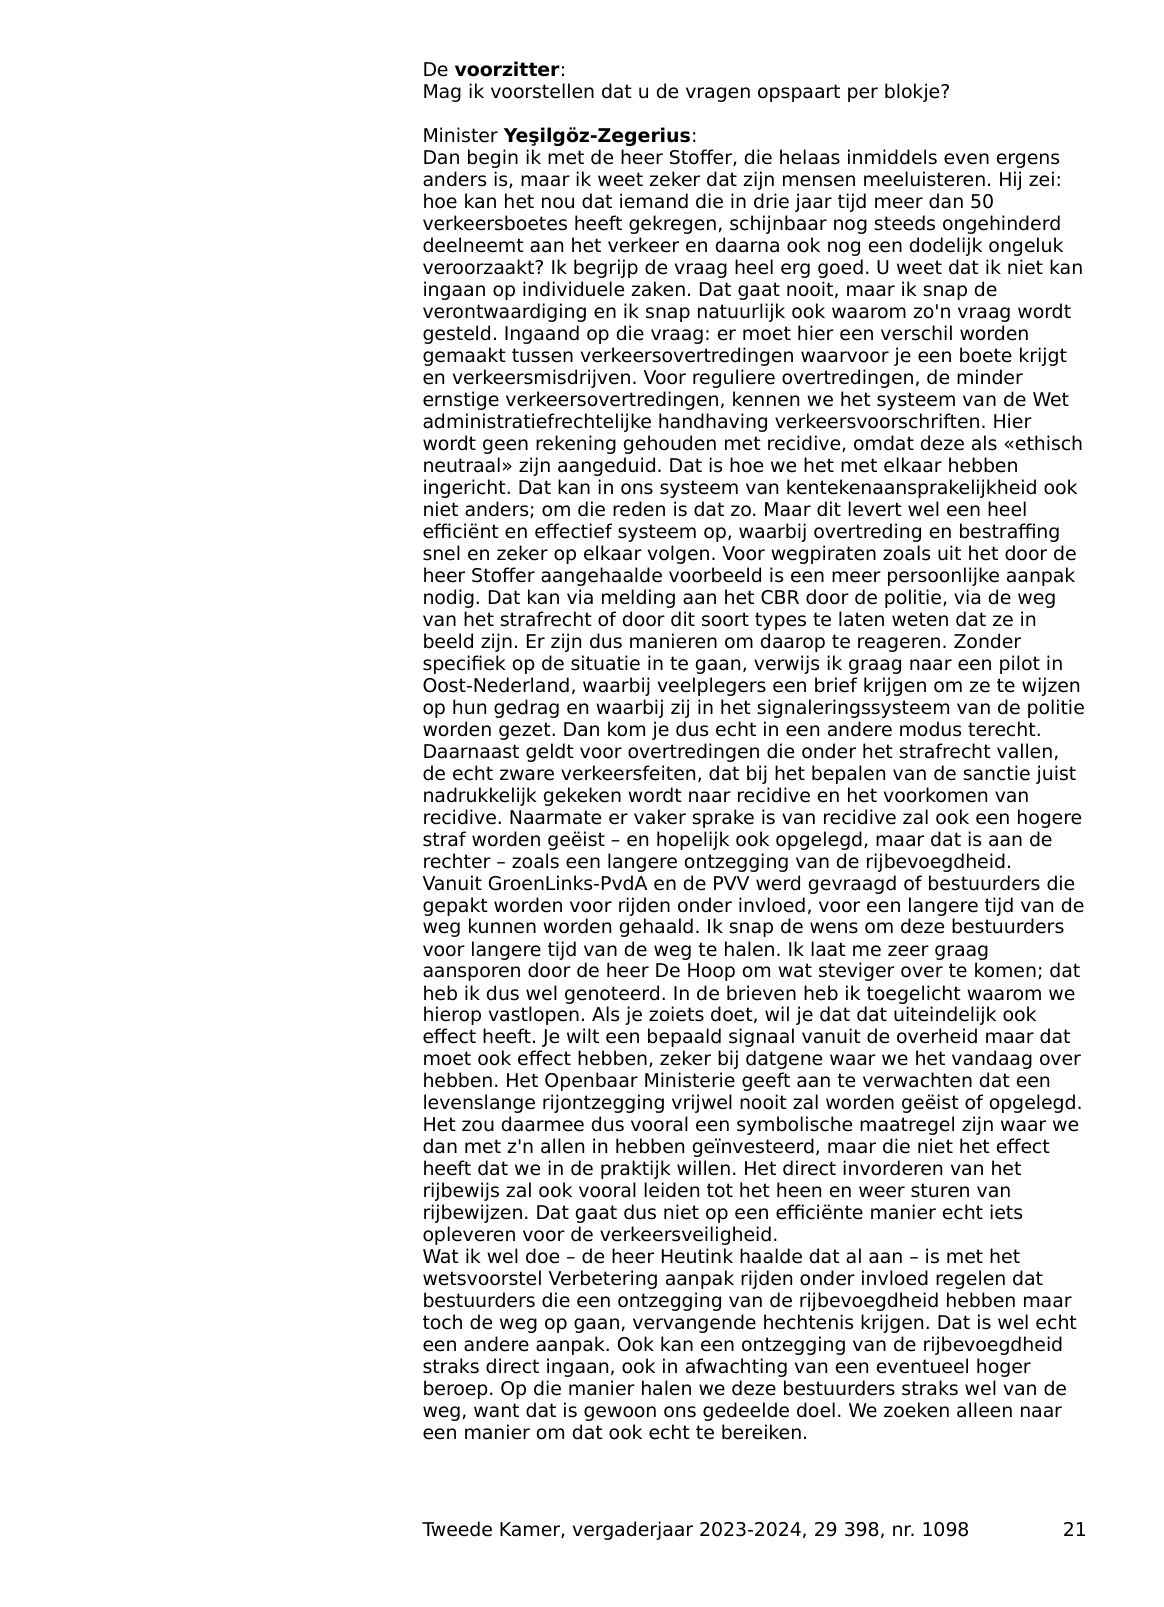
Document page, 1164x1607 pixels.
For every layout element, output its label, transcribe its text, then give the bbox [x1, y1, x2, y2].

text Dan begin ik met de heer Stoffer, die helaas inmiddels even ergens anders is, maar ik weet zeker dat zijn mensen meeluisteren. Hij zei: hoe kan het nou dat iemand die in drie jaar tijd meer dan 50 verkeersboetes heeft gekregen, schijnbaar nog steeds ongehinderd deelneemt aan het verkeer en daarna ook nog een dodelijk ongeluk veroorzaakt? Ik begrijp de vraag heel erg goed. U weet dat ik niet kan ingaan op individuele zaken. Dat gaat nooit, maar ik snap de verontwaardiging en ik snap natuurlijk ook waarom zo'n vraag wordt gesteld. Ingaand op die vraag: er moet hier een verschil worden gemaakt tussen verkeersovertredingen waarvoor je een boete krijgt en verkeersmisdrijven. Voor reguliere overtredingen, de minder ernstige verkeersovertredingen, kennen we het systeem van de Wet administratiefrechtelijke handhaving verkeersvoorschriften. Hier wordt geen rekening gehouden met recidive, omdat deze als «ethisch neutraal» zijn aangeduid. Dat is hoe we het met elkaar hebben ingericht. Dat kan in ons systeem van kentekenaansprakelijkheid ook niet anders; om die reden is dat zo. Maar dit levert wel een heel efficiënt en effectief systeem op, waarbij overtreding en bestraffing snel en zeker op elkaar volgen. Voor wegpiraten zoals uit het door de heer Stoffer aangehaalde voorbeeld is een meer persoonlijke aanpak nodig. Dat kan via melding aan het CBR door de politie, via de weg van het strafrecht of door dit soort types te laten weten dat ze in beeld zijn. Er zijn dus manieren om daarop te reageren. Zonder specifiek op de situatie in te gaan, verwijs ik graag naar een pilot in Oost-Nederland, waarbij veelplegers een brief krijgen om ze te wijzen op hun gedrag en waarbij zij in het signaleringssysteem van de politie worden gezet. Dan kom je dus echt in een andere modus terecht. [422, 147, 1087, 741]
text De voorzitter: [422, 59, 1087, 81]
text Wat ik wel doe – de heer Heutink haalde dat al aan – is met het wetsvoorstel Verbetering aanpak rijden onder invloed regelen dat bestuurders die een ontzegging van de rijbevoegdheid hebben maar toch de weg op gaan, vervangende hechtenis krijgen. Dat is wel echt een andere aanpak. Ook kan een ontzegging van de rijbevoegdheid straks direct ingaan, ook in afwachting van een eventueel hoger beroep. Op die manier halen we deze bestuurders straks wel van de weg, want dat is gewoon ons gedeelde doel. We zoeken alleen naar een manier om dat ook echt te bereiken. [422, 1246, 1087, 1444]
text Vanuit GroenLinks-PvdA en de PVV werd gevraagd of bestuurders die gepakt worden voor rijden onder invloed, voor een langere tijd van de weg kunnen worden gehaald. Ik snap de wens om deze bestuurders voor langere tijd van de weg te halen. Ik laat me zeer graag aansporen door de heer De Hoop om wat steviger over te komen; dat heb ik dus wel genoteerd. In de brieven heb ik toegelicht waarom we hierop vastlopen. Als je zoiets doet, wil je dat dat uiteindelijk ook effect heeft. Je wilt een bepaald signaal vanuit de overheid maar dat moet ook effect hebben, zeker bij datgene waar we het vandaag over hebben. Het Openbaar Ministerie geeft aan te verwachten dat een levenslange rijontzegging vrijwel nooit zal worden geëist of opgelegd. Het zou daarmee dus vooral een symbolische maatregel zijn waar we dan met z'n allen in hebben geïnvesteerd, maar die niet het effect heeft dat we in de praktijk willen. Het direct invorderen van het rijbewijs zal ook vooral leiden tot het heen en weer sturen van rijbewijzen. Dat gaat dus niet op een efficiënte manier echt iets opleveren voor de verkeersveiligheid. [422, 872, 1087, 1246]
text Minister Yeşilgöz-Zegerius: [422, 125, 1087, 147]
text Daarnaast geldt voor overtredingen die onder het strafrecht vallen, de echt zware verkeersfeiten, dat bij het bepalen van de sanctie juist nadrukkelijk gekeken wordt naar recidive en het voorkomen van recidive. Naarmate er vaker sprake is van recidive zal ook een hogere straf worden geëist – en hopelijk ook opgelegd, maar dat is aan de rechter – zoals een langere ontzegging van de rijbevoegdheid. [422, 741, 1087, 872]
text Mag ik voorstellen dat u de vragen opspaart per blokje? [422, 81, 1087, 103]
